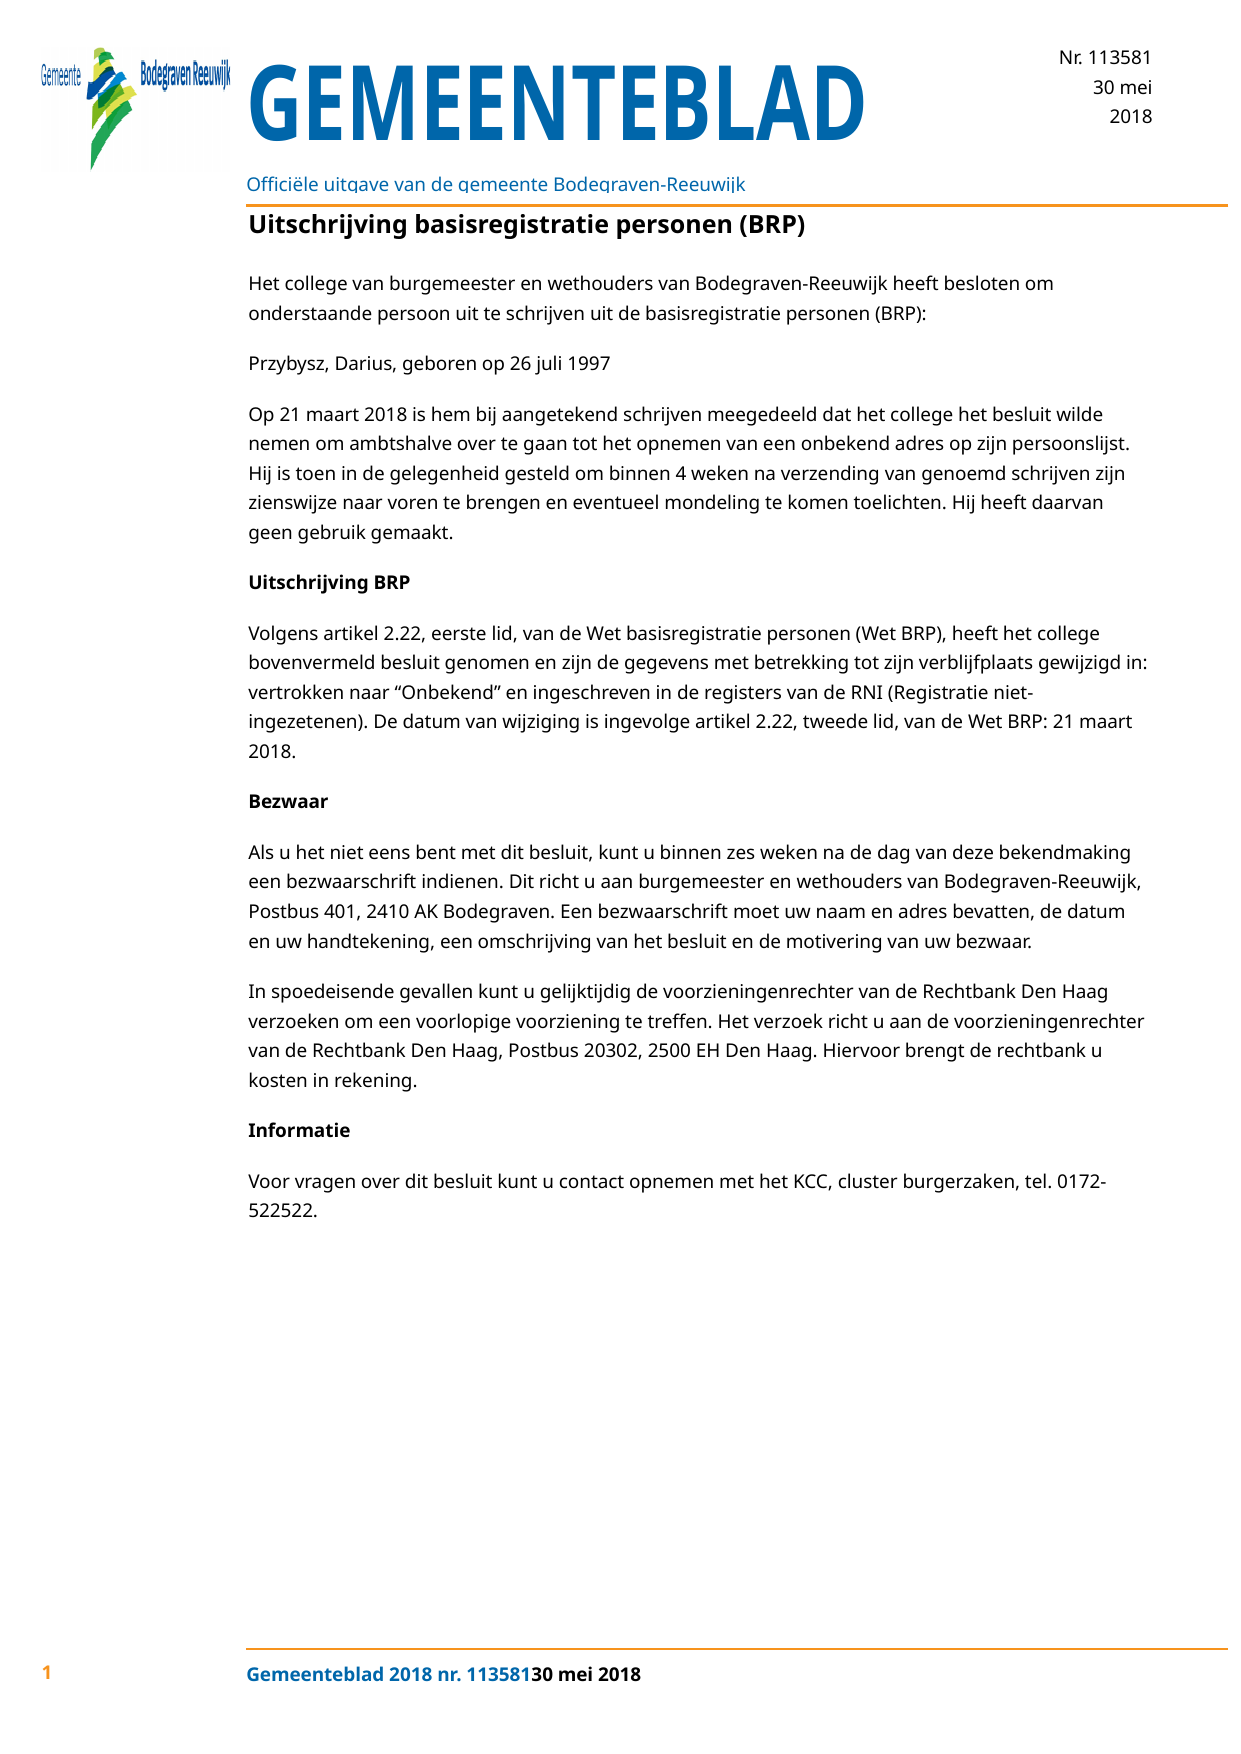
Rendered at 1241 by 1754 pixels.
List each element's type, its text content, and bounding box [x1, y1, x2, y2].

text Przybysz, Darius, geboren op 26 juli 1997 [248, 350, 1152, 376]
text Bezwaar [248, 789, 1152, 814]
text Informatie [248, 1117, 1152, 1143]
text Op 21 maart 2018 is hem bij aangetekend schrijven meegedeeld dat het college het besluit wilde nemen om ambtshalve over te gaan tot het opnemen van een onbekend adres op zijn persoonslijst. Hij is toen in de gelegenheid gesteld om binnen 4 weken na verzending van genoemd schrijven zijn zienswijze naar voren te brengen en eventueel mondeling te komen toelichten. Hij heeft daarvan geen gebruik gemaakt. [248, 401, 1152, 545]
text In spoedeisende gevallen kunt u gelijktijdig de voorzieningenrechter van de Rechtbank Den Haag verzoeken om een voorlopige voorziening te treffen. Het verzoek richt u aan de voorzieningenrechter van de Rechtbank Den Haag, Postbus 20302, 2500 EH Den Haag. Hiervoor brengt de rechtbank u kosten in rekening. [248, 978, 1152, 1093]
text Uitschrijving basisregistratie personen (BRP) [248, 207, 1152, 241]
text Als u het niet eens bent met dit besluit, kunt u binnen zes weken na de dag van deze bekendmaking een bezwaarschrift indienen. Dit richt u aan burgemeester en wethouders van Bodegraven-Reeuwijk, Postbus 401, 2410 AK Bodegraven. Een bezwaarschrift moet uw naam en adres bevatten, de datum en uw handtekening, een omschrijving van het besluit en de motivering van uw bezwaar. [248, 839, 1152, 953]
text Volgens artikel 2.22, eerste lid, van de Wet basisregistratie personen (Wet BRP), heeft het college bovenvermeld besluit genomen en zijn de gegevens met betrekking tot zijn verblijfplaats gewijzigd in: vertrokken naar “Onbekend” en ingeschreven in de registers van de RNI (Registratie niet-ingezetenen). De datum van wijziging is ingevolge artikel 2.22, tweede lid, van de Wet BRP: 21 maart 2018. [248, 620, 1152, 764]
text Het college van burgemeester en wethouders van Bodegraven-Reeuwijk heeft besloten om onderstaande persoon uit te schrijven uit de basisregistratie personen (BRP): [248, 270, 1152, 326]
text Voor vragen over dit besluit kunt u contact opnemen met het KCC, cluster burgerzaken, tel. 0172-522522. [248, 1168, 1152, 1223]
text Uitschrijving BRP [248, 569, 1152, 595]
picture [41, 47, 231, 172]
